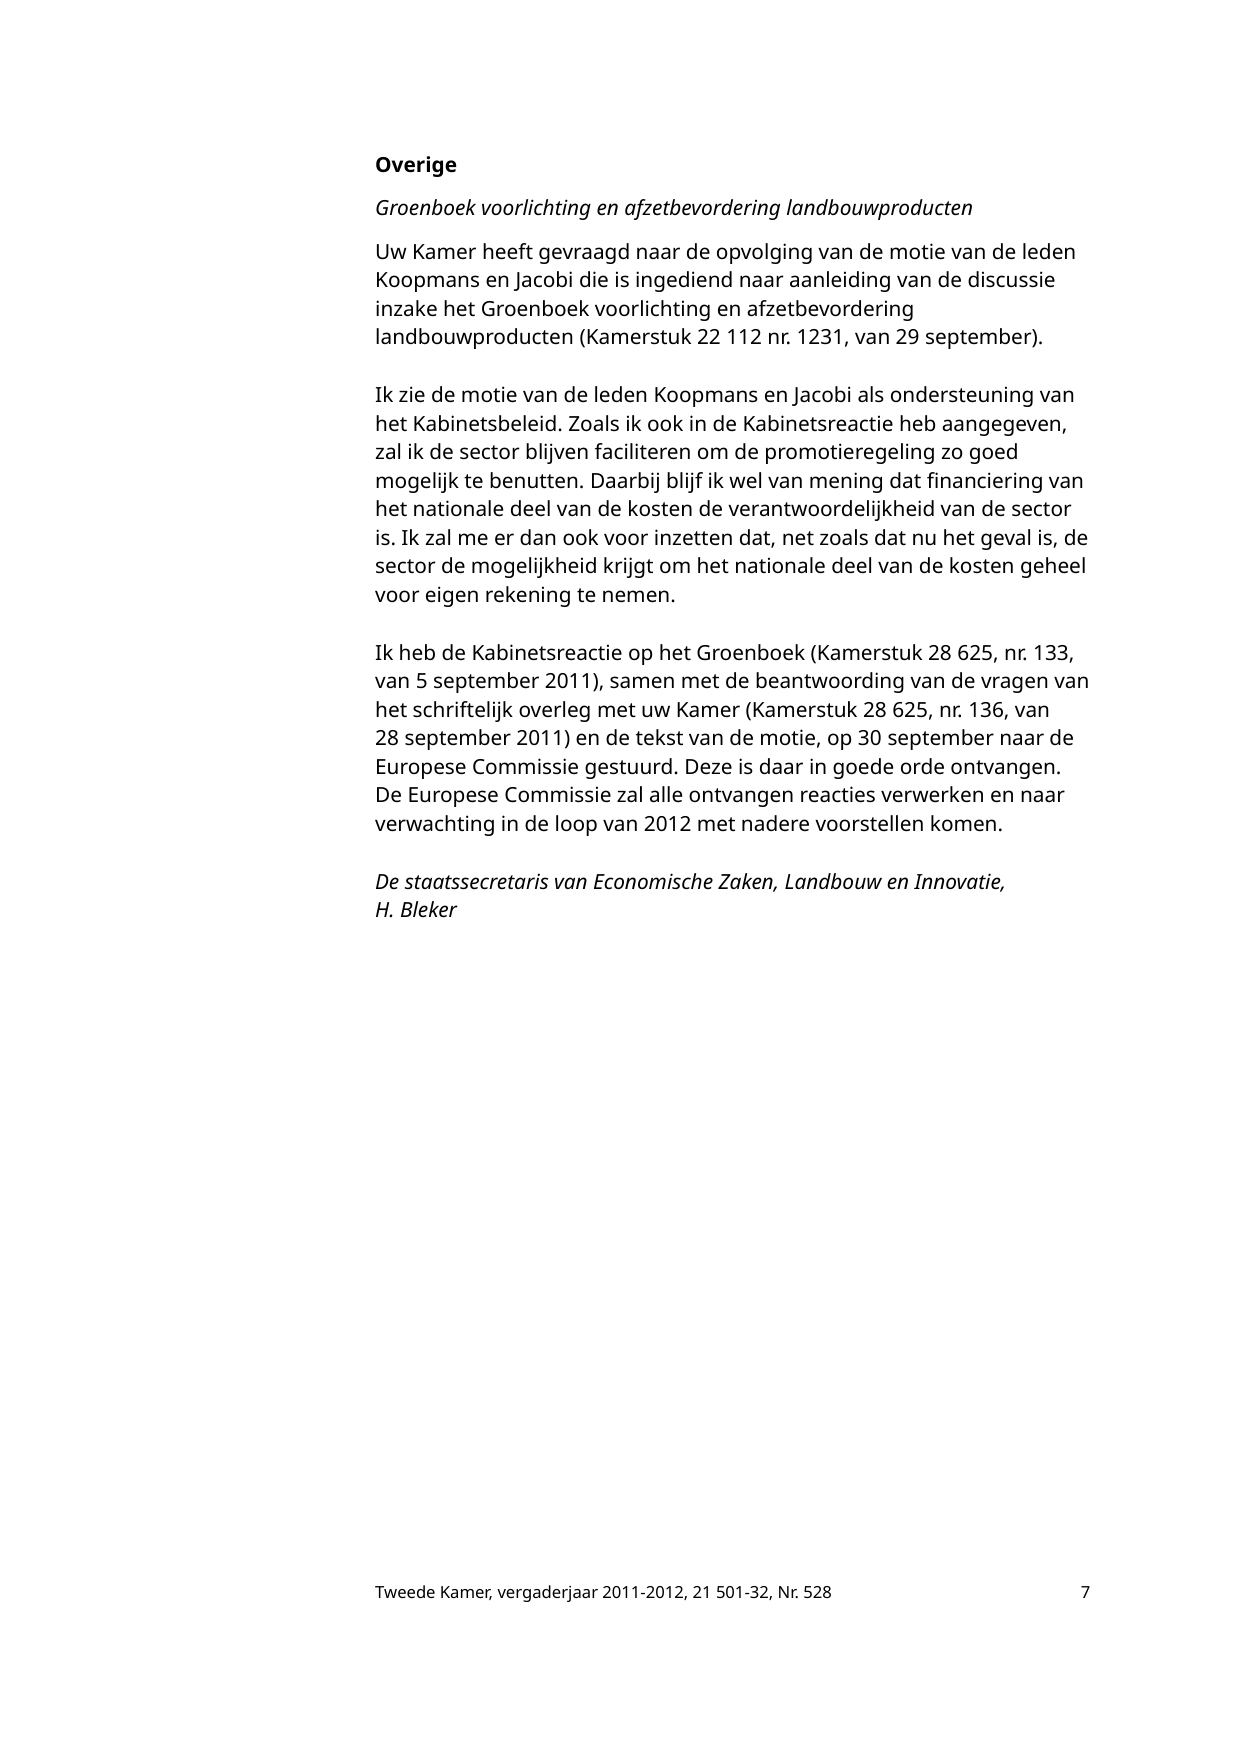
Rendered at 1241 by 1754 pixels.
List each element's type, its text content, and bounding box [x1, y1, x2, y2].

text H. Bleker [375, 896, 1090, 924]
text Overige [375, 150, 1090, 178]
text Ik heb de Kabinetsreactie op het Groenboek (Kamerstuk 28 625, nr. 133, van 5 september 2011), samen met de beantwoording van de vragen van het schriftelijk overleg met uw Kamer (Kamerstuk 28 625, nr. 136, van 28 september 2011) en de tekst van de motie, op 30 september naar de Europese Commissie gestuurd. Deze is daar in goede orde ontvangen. De Europese Commissie zal alle ontvangen reacties verwerken en naar verwachting in de loop van 2012 met nadere voorstellen komen. [375, 638, 1090, 837]
text Uw Kamer heeft gevraagd naar de opvolging van de motie van de leden Koopmans en Jacobi die is ingediend naar aanleiding van de discussie inzake het Groenboek voorlichting en afzetbevordering landbouwproducten (Kamerstuk 22 112 nr. 1231, van 29 september). [375, 237, 1090, 351]
text Groenboek voorlichting en afzetbevordering landbouwproducten [375, 193, 1090, 222]
text Ik zie de motie van de leden Koopmans en Jacobi als ondersteuning van het Kabinetsbeleid. Zoals ik ook in de Kabinetsreactie heb aangegeven, zal ik de sector blijven faciliteren om de promotieregeling zo goed mogelijk te benutten. Daarbij blijf ik wel van mening dat financiering van het nationale deel van de kosten de verantwoordelijkheid van de sector is. Ik zal me er dan ook voor inzetten dat, net zoals dat nu het geval is, de sector de mogelijkheid krijgt om het nationale deel van de kosten geheel voor eigen rekening te nemen. [375, 381, 1090, 608]
text De staatssecretaris van Economische Zaken, Landbouw en Innovatie, [375, 867, 1090, 896]
